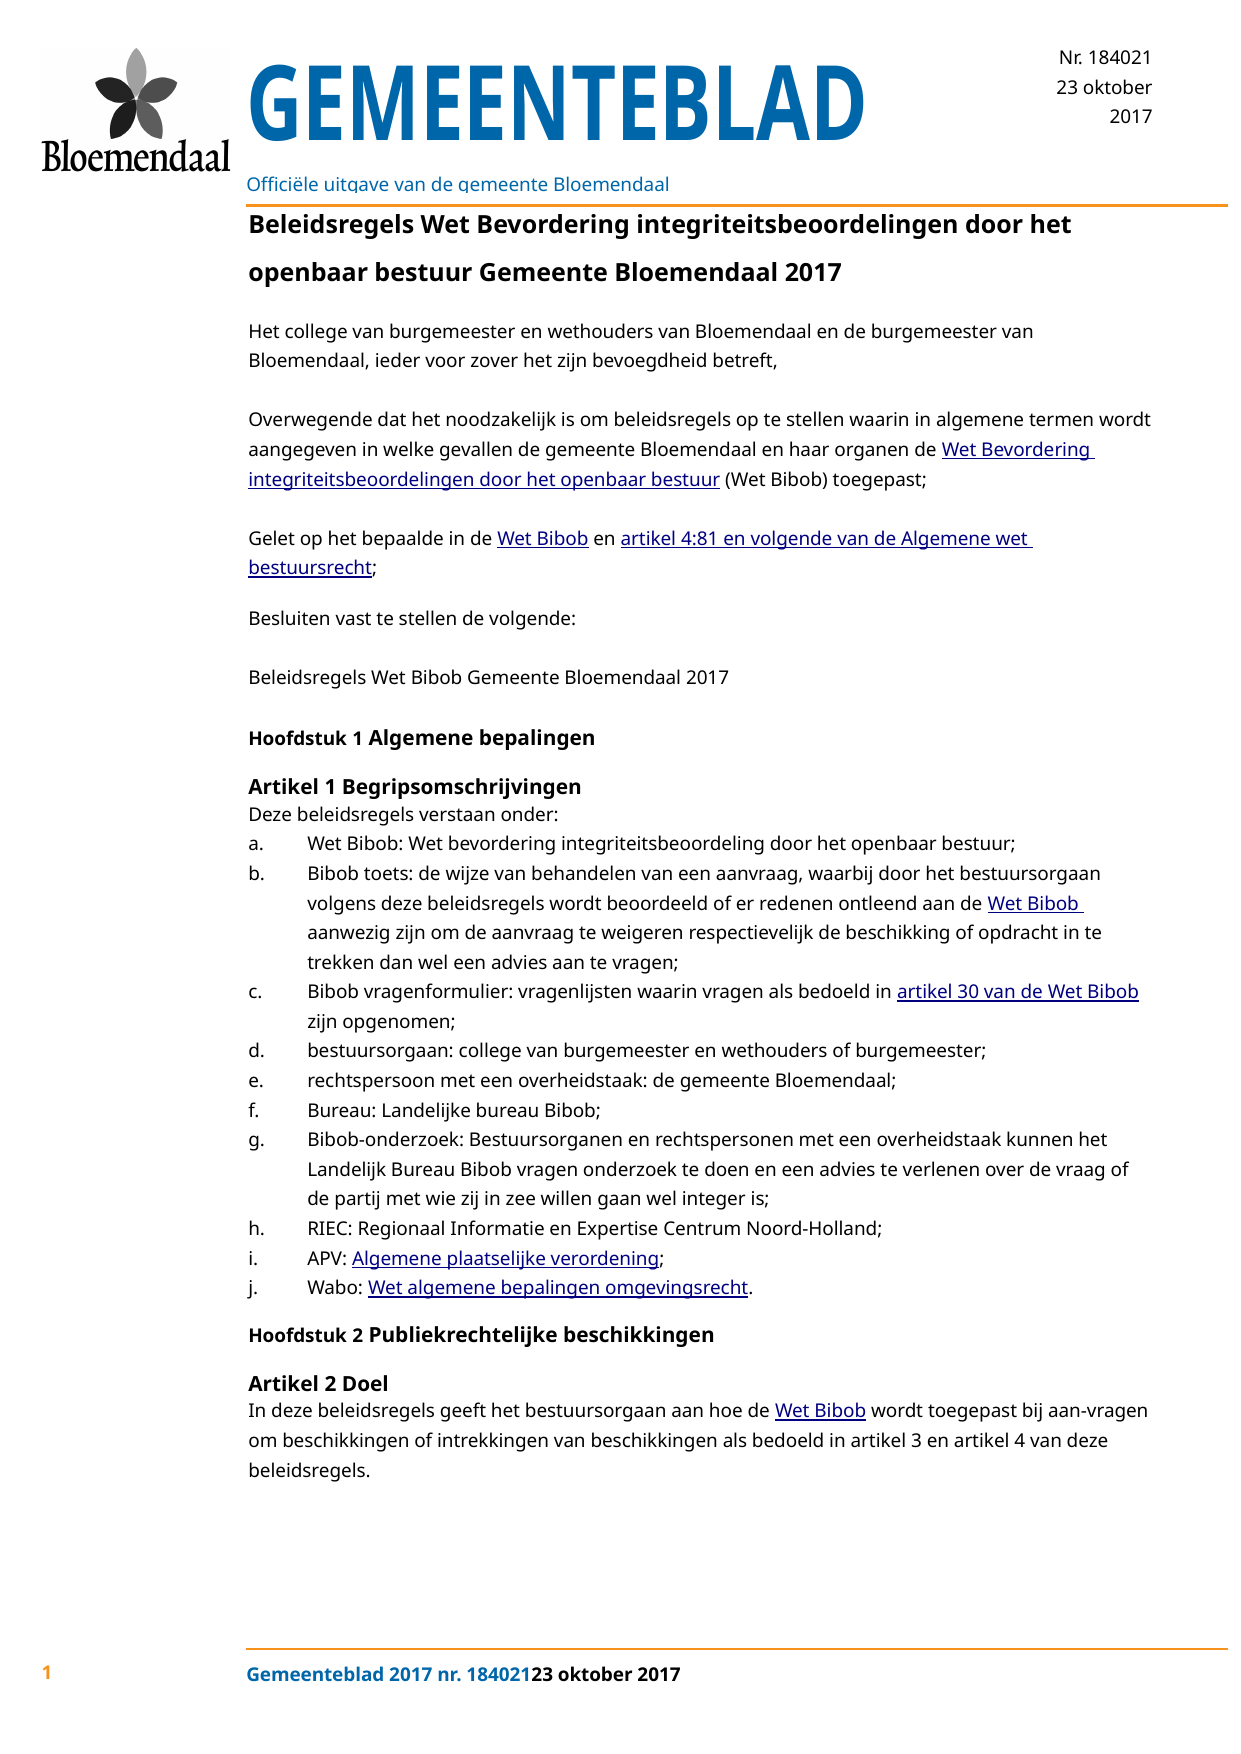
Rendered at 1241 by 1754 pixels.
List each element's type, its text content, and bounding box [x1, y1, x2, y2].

list APV: Algemene plaatselijke verordening; [248, 1245, 1152, 1270]
picture [41, 47, 231, 172]
list rechtspersoon met een overheidstaak: de gemeente Bloemendaal; [248, 1067, 1152, 1093]
text Beleidsregels Wet Bevordering integriteitsbeoordelingen door het openbaar bestuur Gemeente Bloemendaal 2017 [248, 207, 1152, 288]
list Bibob vragenformulier: vragenlijsten waarin vragen als bedoeld in artikel 30 van de Wet Bibob zijn opgenomen; [248, 978, 1152, 1034]
text Artikel 2 Doel [248, 1369, 1152, 1398]
list Wabo: Wet algemene bepalingen omgevingsrecht. [248, 1274, 1152, 1300]
text In deze beleidsregels geeft het bestuursorgaan aan hoe de Wet Bibob wordt toegepast bij aan-vragen om beschikkingen of intrekkingen van beschikkingen als bedoeld in artikel 3 en artikel 4 van deze beleidsregels. [248, 1398, 1152, 1482]
list Bureau: Landelijke bureau Bibob; [248, 1097, 1152, 1122]
list Wet Bibob: Wet bevordering integriteitsbeoordeling door het openbaar bestuur; [248, 831, 1152, 856]
text Overwegende dat het noodzakelijk is om beleidsregels op te stellen waarin in algemene termen wordt aangegeven in welke gevallen de gemeente Bloemendaal en haar organen de Wet Bevordering integriteitsbeoordelingen door het openbaar bestuur (Wet Bibob) toegepast; [248, 407, 1152, 492]
text Hoofdstuk 2 Publiekrechtelijke beschikkingen [248, 1320, 1152, 1348]
list Bibob toets: de wijze van behandelen van een aanvraag, waarbij door het bestuursorgaan volgens deze beleidsregels wordt beoordeeld of er redenen ontleend aan de Wet Bibob aanwezig zijn om de aanvraag te weigeren respectievelijk de beschikking of opdracht in te trekken dan wel een advies aan te vragen; [248, 860, 1152, 974]
text Beleidsregels Wet Bibob Gemeente Bloemendaal 2017 [248, 664, 1152, 690]
list RIEC: Regionaal Informatie en Expertise Centrum Noord-Holland; [248, 1215, 1152, 1241]
list bestuursorgaan: college van burgemeester en wethouders of burgemeester; [248, 1038, 1152, 1063]
text Deze beleidsregels verstaan onder: [248, 801, 1152, 827]
text Besluiten vast te stellen de volgende: [248, 605, 1152, 631]
text Hoofdstuk 1 Algemene bepalingen [248, 723, 1152, 752]
text Gelet op het bepaalde in de Wet Bibob en artikel 4:81 en volgende van de Algemene wet bestuursrecht; [248, 525, 1152, 580]
text Het college van burgemeester en wethouders van Bloemendaal en de burgemeester van Bloemendaal, ieder voor zover het zijn bevoegdheid betreft, [248, 318, 1152, 373]
text Artikel 1 Begripsomschrijvingen [248, 772, 1152, 801]
list Bibob-onderzoek: Bestuursorganen en rechtspersonen met een overheidstaak kunnen het Landelijk Bureau Bibob vragen onderzoek te doen en een advies te verlenen over de vraag of de partij met wie zij in zee willen gaan wel integer is; [248, 1126, 1152, 1211]
